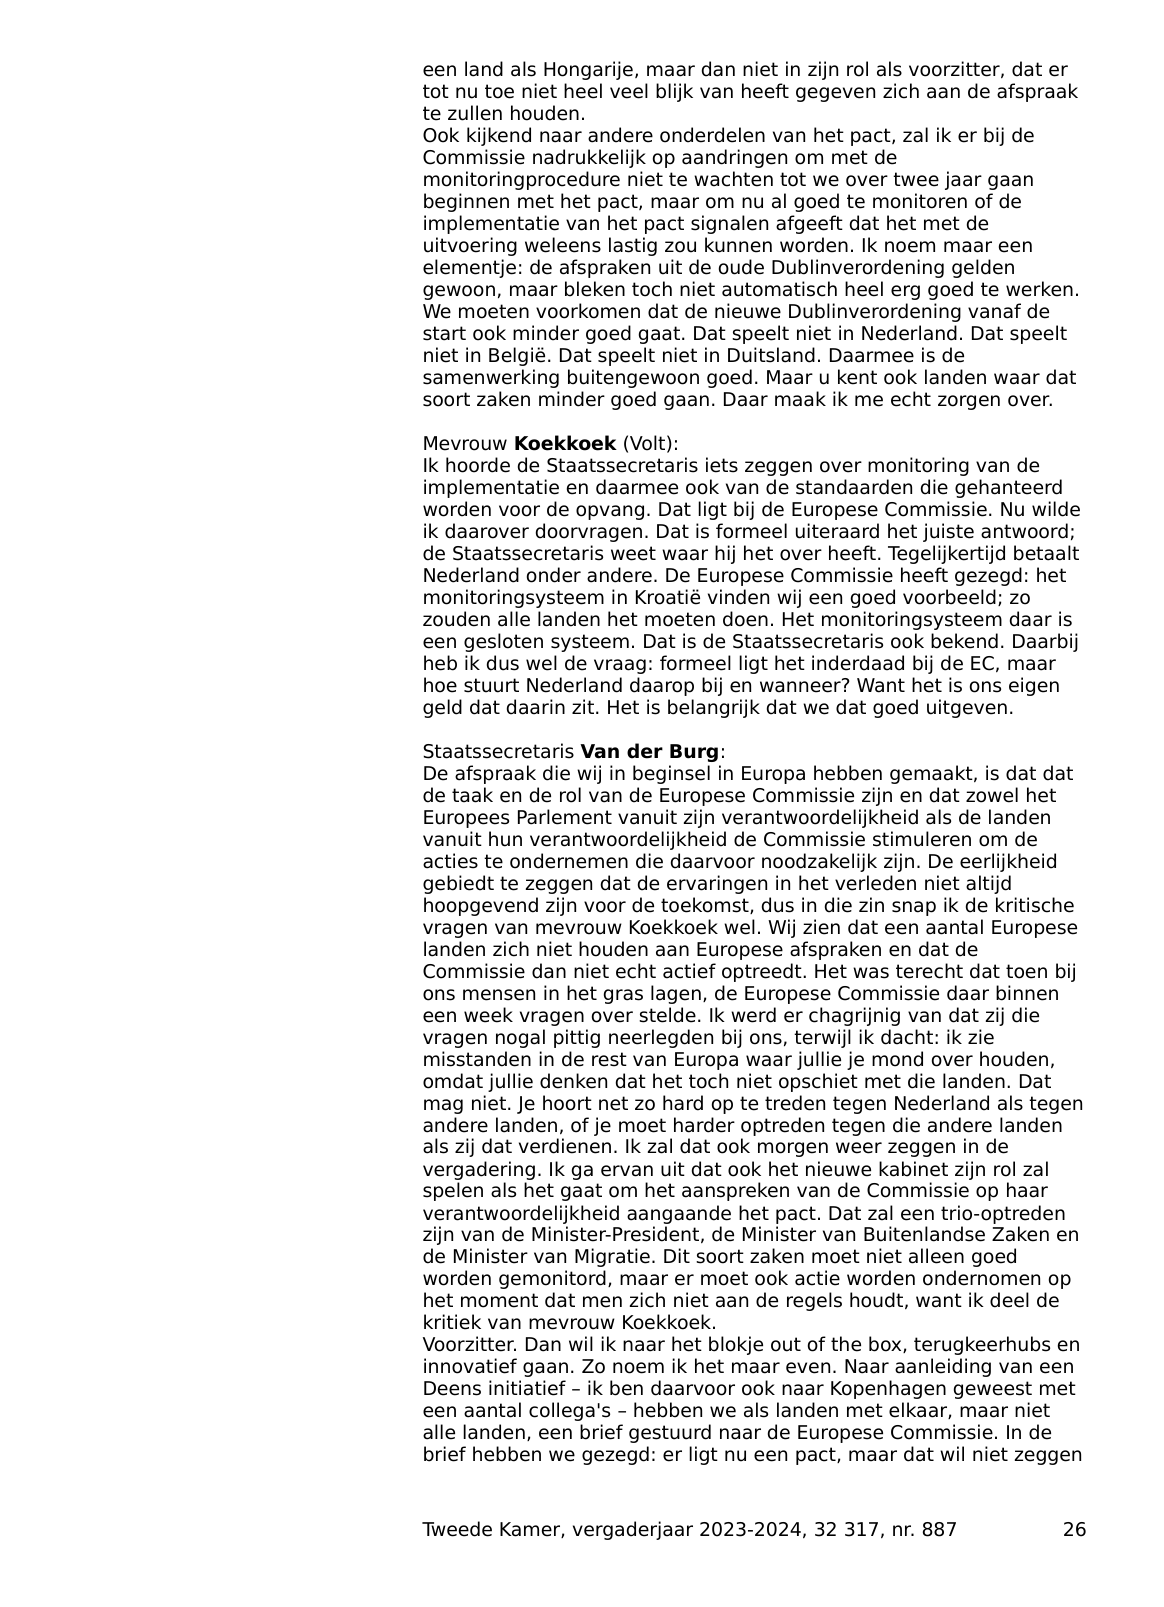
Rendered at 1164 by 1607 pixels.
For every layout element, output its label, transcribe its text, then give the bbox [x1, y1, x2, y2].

text Ik hoorde de Staatssecretaris iets zeggen over monitoring van de implementatie en daarmee ook van de standaarden die gehanteerd worden voor de opvang. Dat ligt bij de Europese Commissie. Nu wilde ik daarover doorvragen. Dat is formeel uiteraard het juiste antwoord; de Staatssecretaris weet waar hij het over heeft. Tegelijkertijd betaalt Nederland onder andere. De Europese Commissie heeft gezegd: het monitoringsysteem in Kroatië vinden wij een goed voorbeeld; zo zouden alle landen het moeten doen. Het monitoringsysteem daar is een gesloten systeem. Dat is de Staatssecretaris ook bekend. Daarbij heb ik dus wel de vraag: formeel ligt het inderdaad bij de EC, maar hoe stuurt Nederland daarop bij en wanneer? Want het is ons eigen geld dat daarin zit. Het is belangrijk dat we dat goed uitgeven. [422, 455, 1087, 719]
text Mevrouw Koekkoek (Volt): [422, 433, 1087, 455]
text Ook kijkend naar andere onderdelen van het pact, zal ik er bij de Commissie nadrukkelijk op aandringen om met de monitoringprocedure niet te wachten tot we over twee jaar gaan beginnen met het pact, maar om nu al goed te monitoren of de implementatie van het pact signalen afgeeft dat het met de uitvoering weleens lastig zou kunnen worden. Ik noem maar een elementje: de afspraken uit de oude Dublinverordening gelden gewoon, maar bleken toch niet automatisch heel erg goed te werken. We moeten voorkomen dat de nieuwe Dublinverordening vanaf de start ook minder goed gaat. Dat speelt niet in Nederland. Dat speelt niet in België. Dat speelt niet in Duitsland. Daarmee is de samenwerking buitengewoon goed. Maar u kent ook landen waar dat soort zaken minder goed gaan. Daar maak ik me echt zorgen over. [422, 125, 1087, 411]
text een land als Hongarije, maar dan niet in zijn rol als voorzitter, dat er tot nu toe niet heel veel blijk van heeft gegeven zich aan de afspraak te zullen houden. [422, 59, 1087, 125]
text Staatssecretaris Van der Burg: [422, 741, 1087, 763]
text Voorzitter. Dan wil ik naar het blokje out of the box, terugkeerhubs en innovatief gaan. Zo noem ik het maar even. Naar aanleiding van een Deens initiatief – ik ben daarvoor ook naar Kopenhagen geweest met een aantal collega's – hebben we als landen met elkaar, maar niet alle landen, een brief gestuurd naar de Europese Commissie. In de brief hebben we gezegd: er ligt nu een pact, maar dat wil niet zeggen [422, 1334, 1087, 1466]
text De afspraak die wij in beginsel in Europa hebben gemaakt, is dat dat de taak en de rol van de Europese Commissie zijn en dat zowel het Europees Parlement vanuit zijn verantwoordelijkheid als de landen vanuit hun verantwoordelijkheid de Commissie stimuleren om de acties te ondernemen die daarvoor noodzakelijk zijn. De eerlijkheid gebiedt te zeggen dat de ervaringen in het verleden niet altijd hoopgevend zijn voor de toekomst, dus in die zin snap ik de kritische vragen van mevrouw Koekkoek wel. Wij zien dat een aantal Europese landen zich niet houden aan Europese afspraken en dat de Commissie dan niet echt actief optreedt. Het was terecht dat toen bij ons mensen in het gras lagen, de Europese Commissie daar binnen een week vragen over stelde. Ik werd er chagrijnig van dat zij die vragen nogal pittig neerlegden bij ons, terwijl ik dacht: ik zie misstanden in de rest van Europa waar jullie je mond over houden, omdat jullie denken dat het toch niet opschiet met die landen. Dat mag niet. Je hoort net zo hard op te treden tegen Nederland als tegen andere landen, of je moet harder optreden tegen die andere landen als zij dat verdienen. Ik zal dat ook morgen weer zeggen in de vergadering. Ik ga ervan uit dat ook het nieuwe kabinet zijn rol zal spelen als het gaat om het aanspreken van de Commissie op haar verantwoordelijkheid aangaande het pact. Dat zal een trio-optreden zijn van de Minister-President, de Minister van Buitenlandse Zaken en de Minister van Migratie. Dit soort zaken moet niet alleen goed worden gemonitord, maar er moet ook actie worden ondernomen op het moment dat men zich niet aan de regels houdt, want ik deel de kritiek van mevrouw Koekkoek. [422, 763, 1087, 1334]
